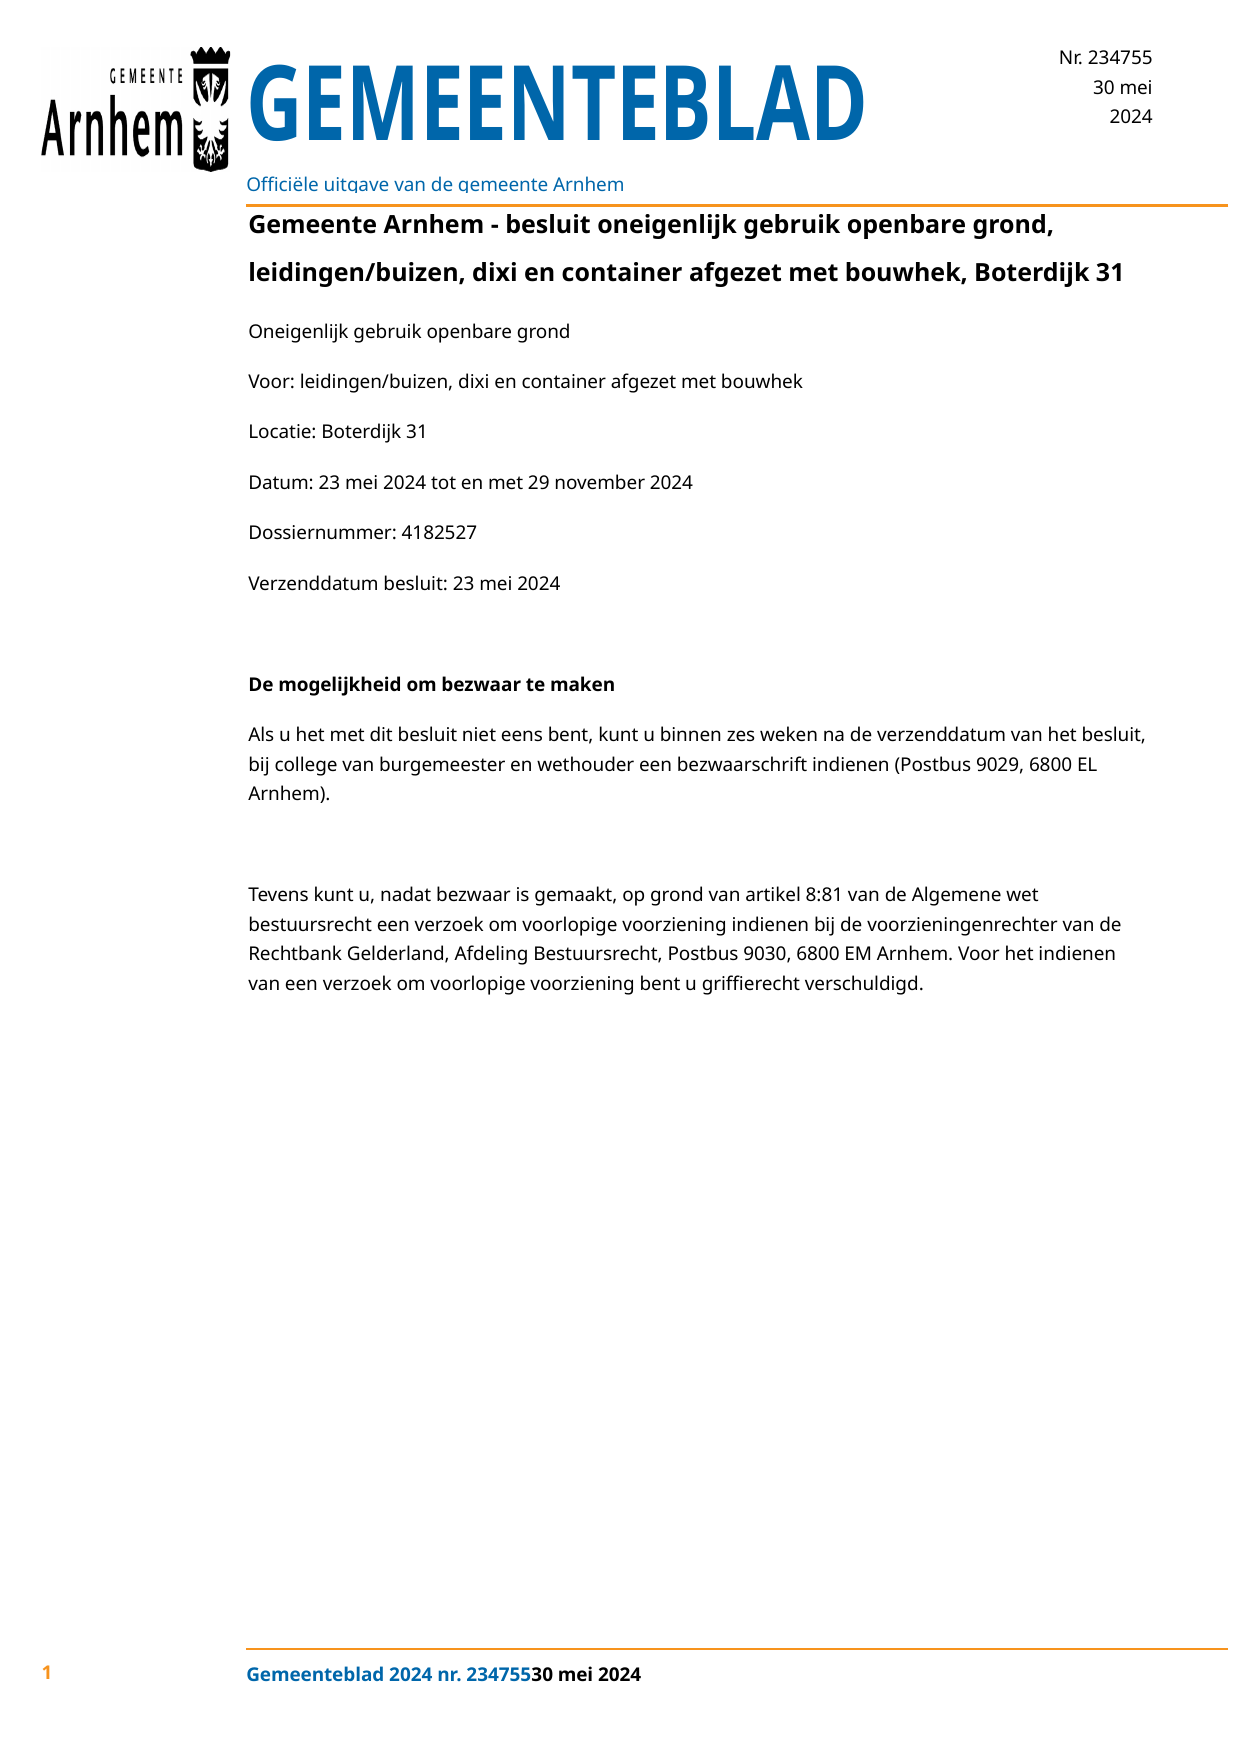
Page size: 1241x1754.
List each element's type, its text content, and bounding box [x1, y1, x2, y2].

text Tevens kunt u, nadat bezwaar is gemaakt, op grond van artikel 8:81 van de Algemene wet bestuursrecht een verzoek om voorlopige voorziening indienen bij de voorzieningenrechter van de Rechtbank Gelderland, Afdeling Bestuursrecht, Postbus 9030, 6800 EM Arnhem. Voor het indienen van een verzoek om voorlopige voorziening bent u griffierecht verschuldigd. [248, 881, 1152, 996]
text Verzenddatum besluit: 23 mei 2024 [248, 570, 1152, 596]
text Als u het met dit besluit niet eens bent, kunt u binnen zes weken na de verzenddatum van het besluit, bij college van burgemeester en wethouder een bezwaarschrift indienen (Postbus 9029, 6800 EL Arnhem). [248, 721, 1152, 806]
text Dossiernummer: 4182527 [248, 519, 1152, 545]
text Gemeente Arnhem - besluit oneigenlijk gebruik openbare grond, leidingen/buizen, dixi en container afgezet met bouwhek, Boterdijk 31 [248, 207, 1152, 288]
text Oneigenlijk gebruik openbare grond [248, 318, 1152, 344]
text De mogelijkheid om bezwaar te maken [248, 671, 1152, 697]
picture [41, 47, 231, 172]
text Datum: 23 mei 2024 tot en met 29 november 2024 [248, 469, 1152, 495]
text Voor: leidingen/buizen, dixi en container afgezet met bouwhek [248, 368, 1152, 394]
text Locatie: Boterdijk 31 [248, 419, 1152, 444]
